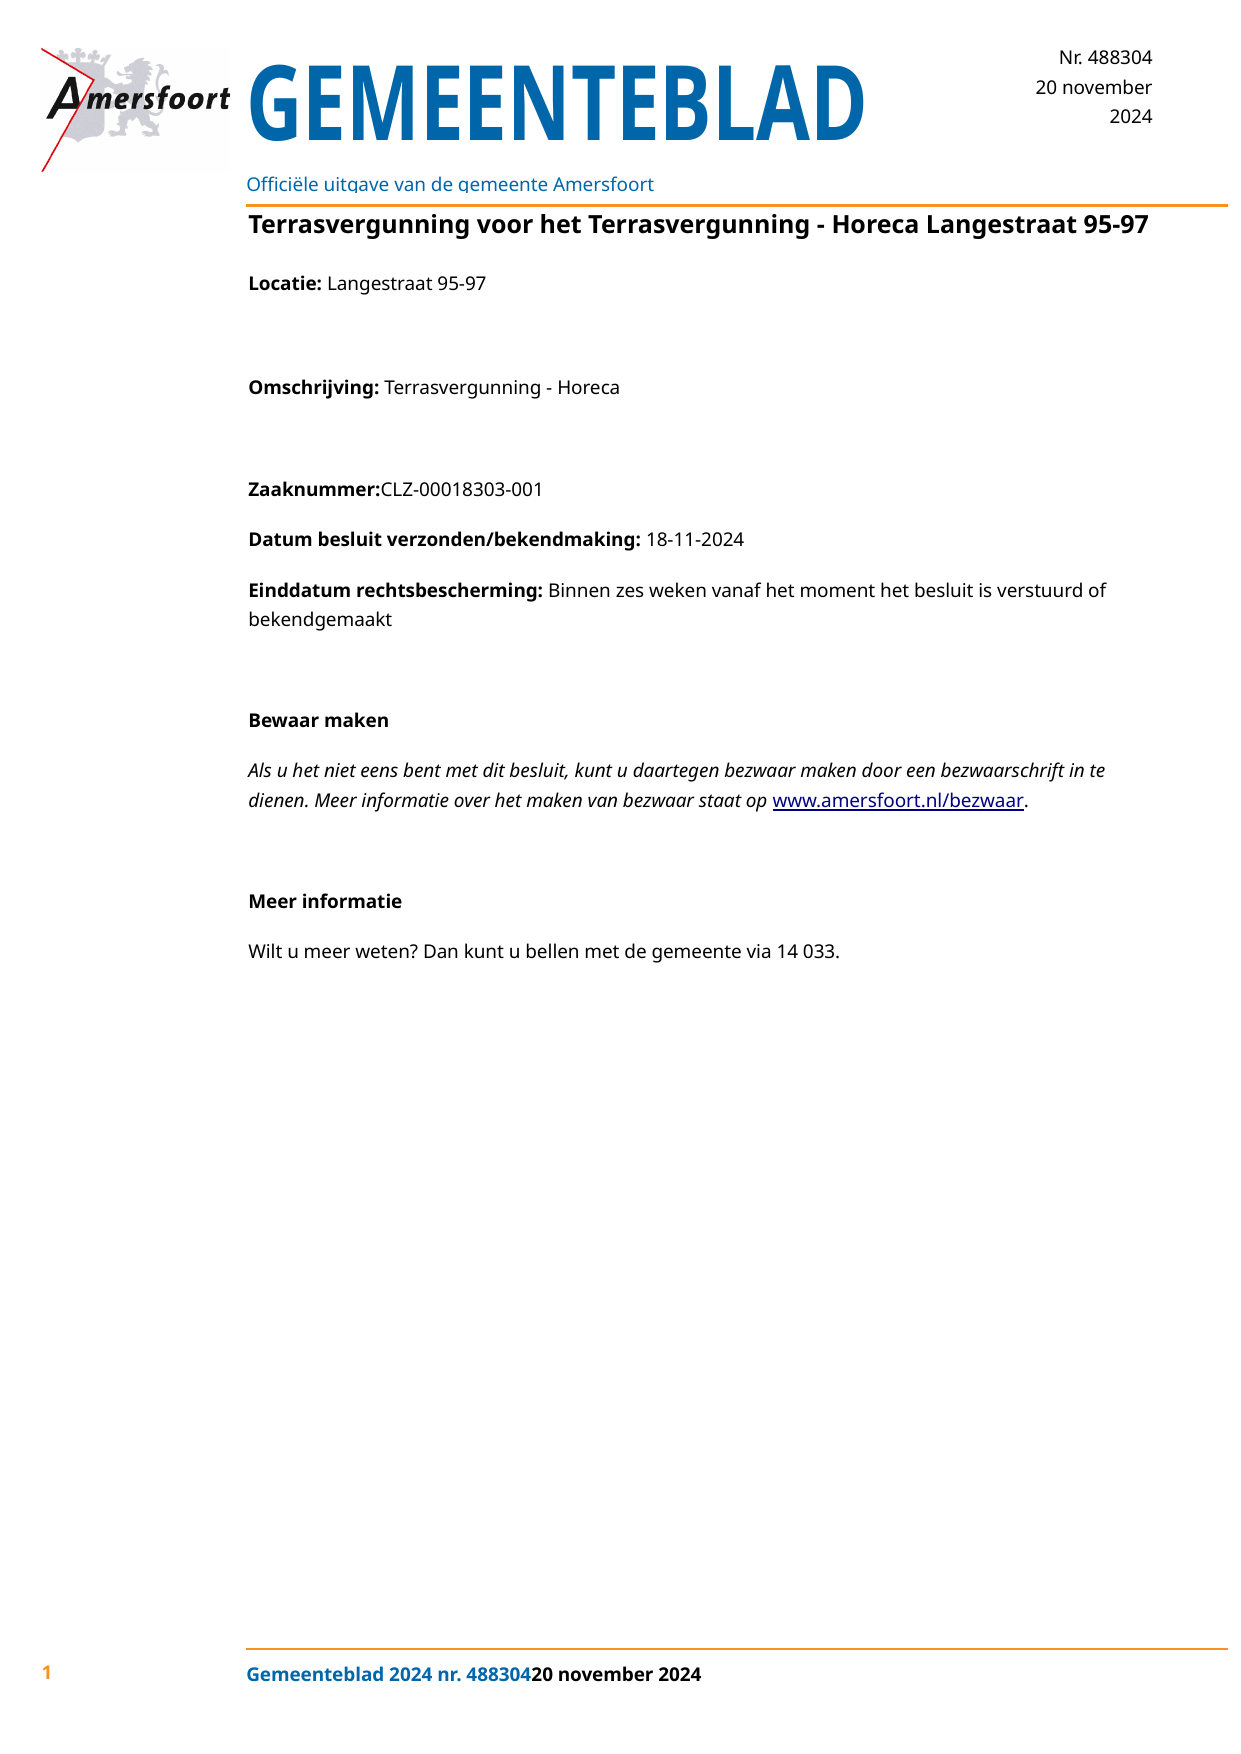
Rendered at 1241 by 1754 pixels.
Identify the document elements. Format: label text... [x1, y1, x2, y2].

picture [41, 47, 231, 172]
text Einddatum rechtsbescherming: Binnen zes weken vanaf het moment het besluit is verstuurd of bekendgemaakt [248, 577, 1152, 632]
text Datum besluit verzonden/bekendmaking: 18-11-2024 [248, 526, 1152, 552]
text ﻿Omschrijving: Terrasvergunning - Horeca [248, 371, 1152, 400]
text Bewaar maken [248, 707, 1152, 733]
text Wilt u meer weten? Dan kunt u bellen met de gemeente via 14 033. [248, 938, 1152, 964]
text Locatie: Langestraat 95-97 [248, 270, 1152, 296]
text Meer informatie [248, 888, 1152, 914]
text Zaaknummer:CLZ-00018303-001 [248, 476, 1152, 502]
text Terrasvergunning voor het Terrasvergunning - Horeca Langestraat 95-97 [248, 207, 1152, 241]
text Als u het niet eens bent met dit besluit, kunt u daartegen bezwaar maken door een bezwaarschrift in te dienen. Meer informatie over het maken van bezwaar staat op www.amersfoort.nl/bezwaar. [248, 758, 1152, 813]
